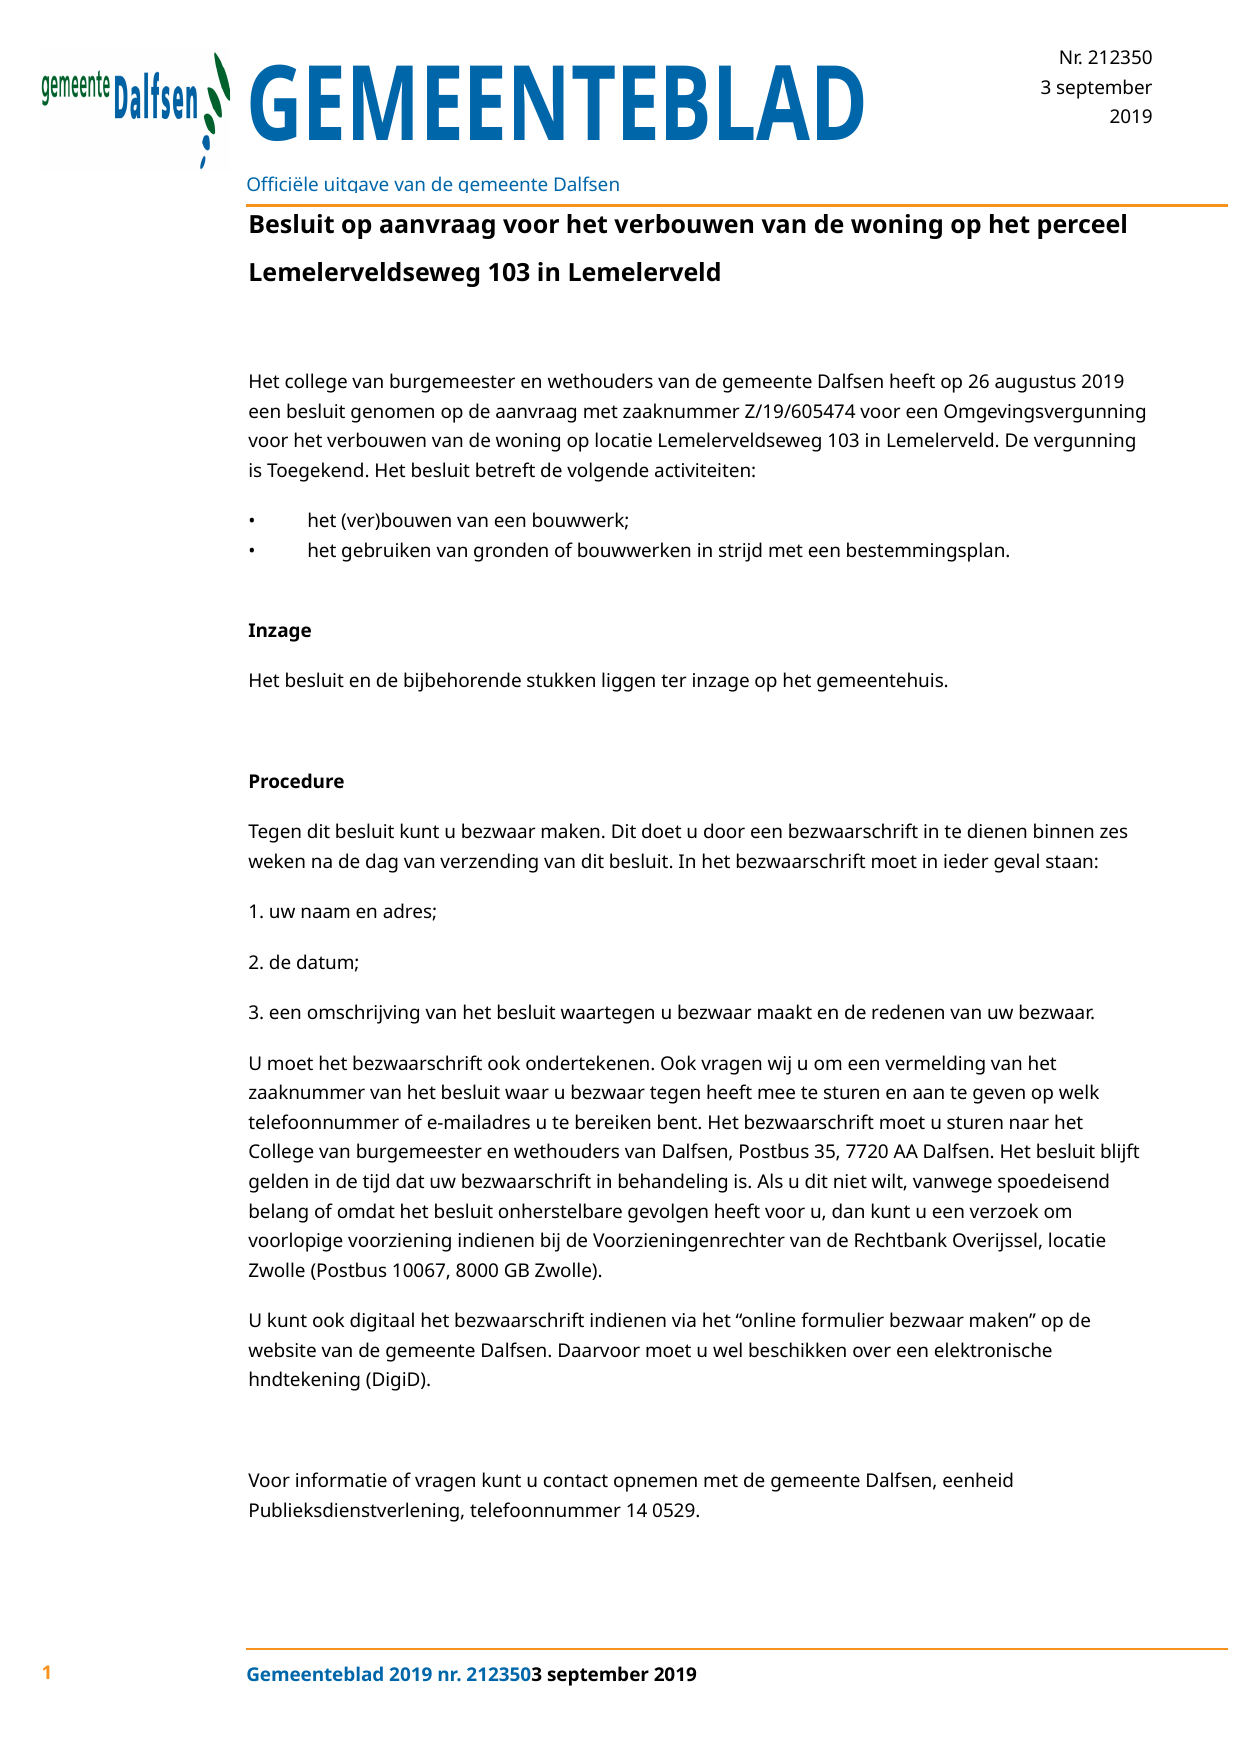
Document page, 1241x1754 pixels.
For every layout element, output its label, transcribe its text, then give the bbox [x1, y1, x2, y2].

text Procedure [248, 768, 1152, 794]
text Tegen dit besluit kunt u bezwaar maken. Dit doet u door een bezwaarschrift in te dienen binnen zes weken na de dag van verzending van dit besluit. In het bezwaarschrift moet in ieder geval staan: [248, 819, 1152, 874]
picture [41, 47, 231, 172]
text Het besluit en de bijbehorende stukken liggen ter inzage op het gemeentehuis. [248, 667, 1152, 693]
text 2. de datum; [248, 949, 1152, 975]
list het (ver)bouwen van een bouwwerk; [248, 507, 1152, 533]
text 3. een omschrijving van het besluit waartegen u bezwaar maakt en de redenen van uw bezwaar. [248, 999, 1152, 1025]
list het gebruiken van gronden of bouwwerken in strijd met een bestemmingsplan. [248, 537, 1152, 563]
text Besluit op aanvraag voor het verbouwen van de woning op het perceel Lemelerveldseweg 103 in Lemelerveld [248, 207, 1152, 288]
text Het college van burgemeester en wethouders van de gemeente Dalfsen heeft op 26 augustus 2019 een besluit genomen op de aanvraag met zaaknummer Z/19/605474 voor een Omgevingsvergunning voor het verbouwen van de woning op locatie Lemelerveldseweg 103 in Lemelerveld. De vergunning is Toegekend. Het besluit betreft de volgende activiteiten: [248, 368, 1152, 483]
text 1. uw naam en adres; [248, 899, 1152, 924]
text Voor informatie of vragen kunt u contact opnemen met de gemeente Dalfsen, eenheid Publieksdienstverlening, telefoonnummer 14 0529. [248, 1467, 1152, 1523]
text U moet het bezwaarschrift ook ondertekenen. Ook vragen wij u om een vermelding van het zaaknummer van het besluit waar u bezwaar tegen heeft mee te sturen en aan te geven op welk telefoonnummer of e-mailadres u te bereiken bent. Het bezwaarschrift moet u sturen naar het College van burgemeester en wethouders van Dalfsen, Postbus 35, 7720 AA Dalfsen. Het besluit blijft gelden in de tijd dat uw bezwaarschrift in behandeling is. Als u dit niet wilt, vanwege spoedeisend belang of omdat het besluit onherstelbare gevolgen heeft voor u, dan kunt u een verzoek om voorlopige voorziening indienen bij de Voorzieningenrechter van de Rechtbank Overijssel, locatie Zwolle (Postbus 10067, 8000 GB Zwolle). [248, 1050, 1152, 1283]
text U kunt ook digitaal het bezwaarschrift indienen via het “online formulier bezwaar maken” op de website van de gemeente Dalfsen. Daarvoor moet u wel beschikken over een elektronische hndtekening (DigiD). [248, 1307, 1152, 1392]
text Inzage [248, 617, 1152, 643]
